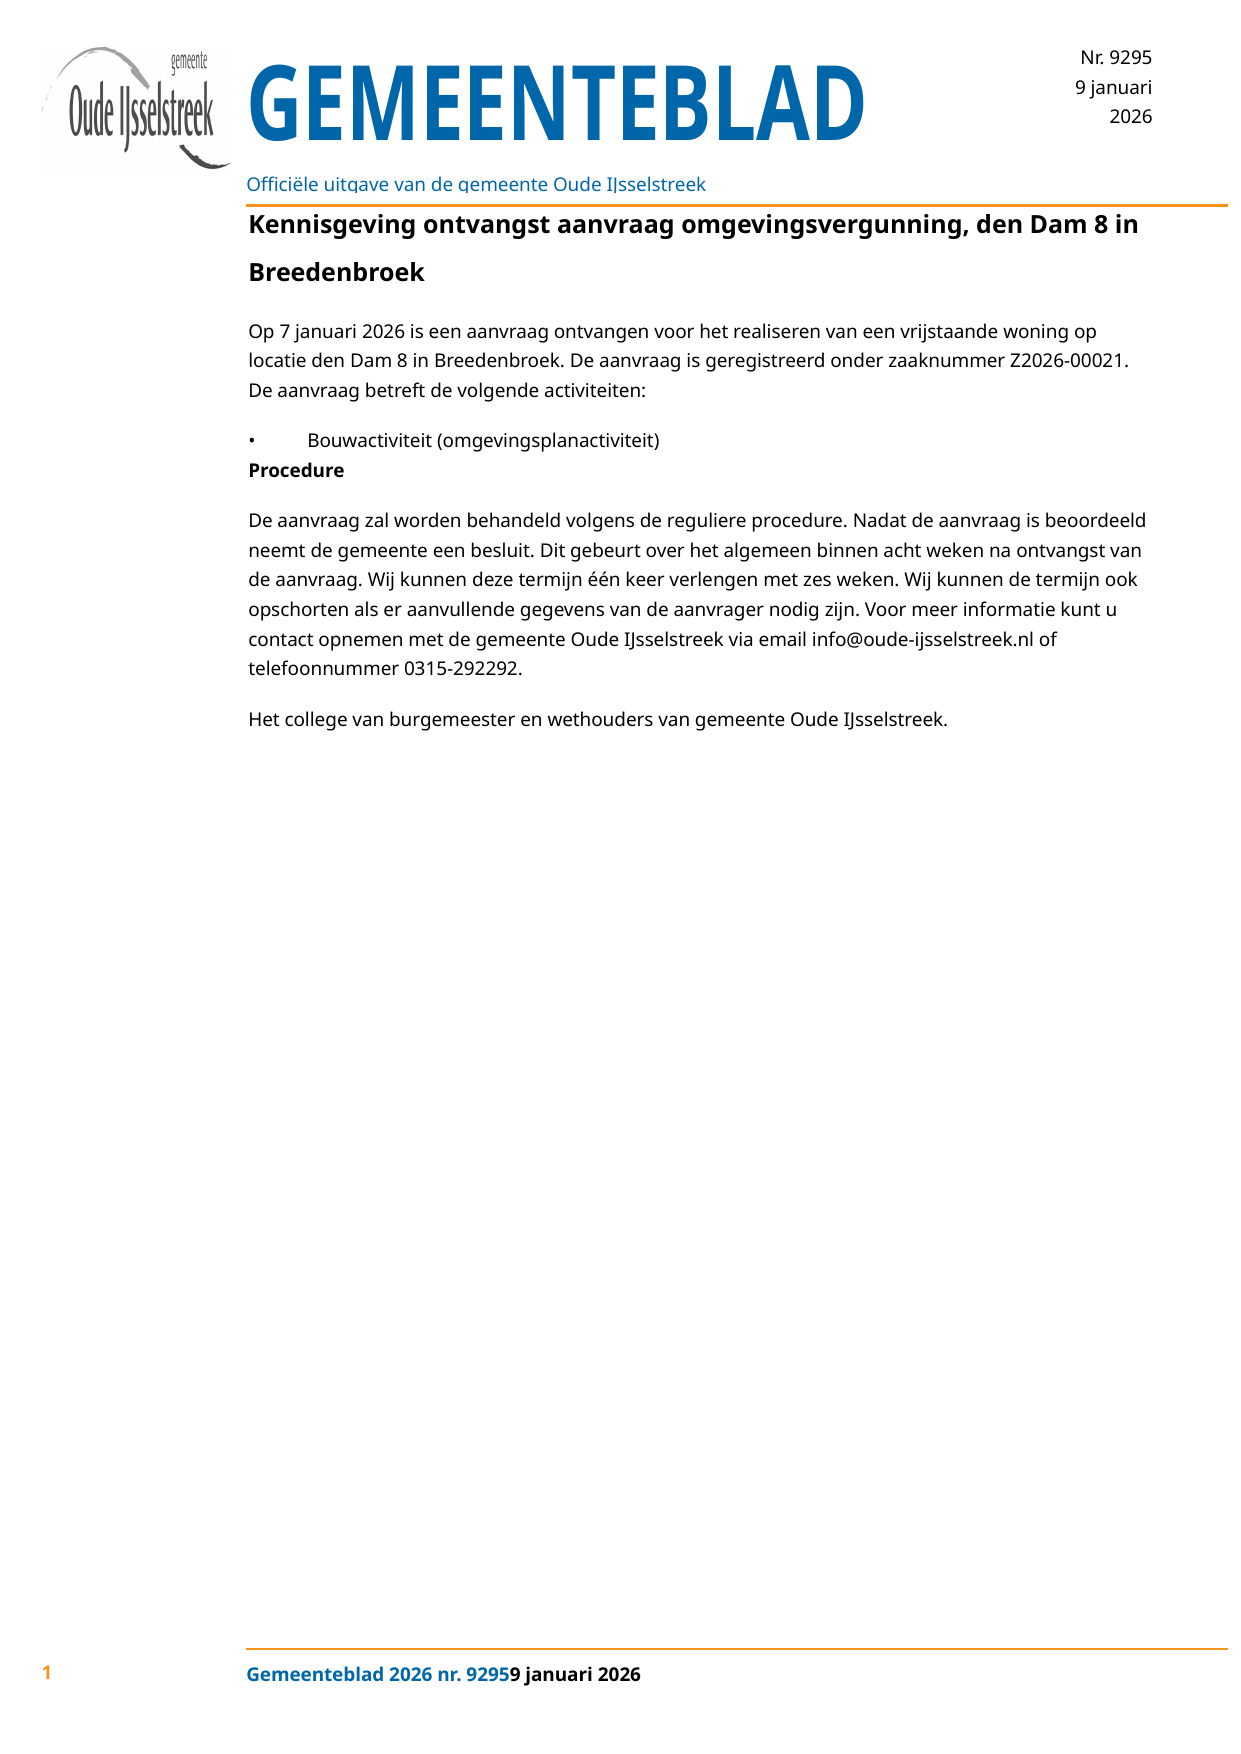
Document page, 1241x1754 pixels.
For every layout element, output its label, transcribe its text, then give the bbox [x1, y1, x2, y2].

text Procedure [248, 457, 1152, 483]
list Bouwactiviteit (omgevingsplanactiviteit) [248, 427, 1152, 453]
text De aanvraag zal worden behandeld volgens de reguliere procedure. Nadat de aanvraag is beoordeeld neemt de gemeente een besluit. Dit gebeurt over het algemeen binnen acht weken na ontvangst van de aanvraag. Wij kunnen deze termijn één keer verlengen met zes weken. Wij kunnen de termijn ook opschorten als er aanvullende gegevens van de aanvrager nodig zijn. Voor meer informatie kunt u contact opnemen met de gemeente Oude IJsselstreek via email info@oude-ijsselstreek.nl of telefoonnummer 0315-292292. [248, 507, 1152, 681]
picture [41, 47, 231, 172]
text Op 7 januari 2026 is een aanvraag ontvangen voor het realiseren van een vrijstaande woning op locatie den Dam 8 in Breedenbroek. De aanvraag is geregistreerd onder zaaknummer Z2026-00021. De aanvraag betreft de volgende activiteiten: [248, 318, 1152, 403]
text Kennisgeving ontvangst aanvraag omgevingsvergunning, den Dam 8 in Breedenbroek [248, 207, 1152, 288]
text Het college van burgemeester en wethouders van gemeente Oude IJsselstreek. [248, 706, 1152, 732]
